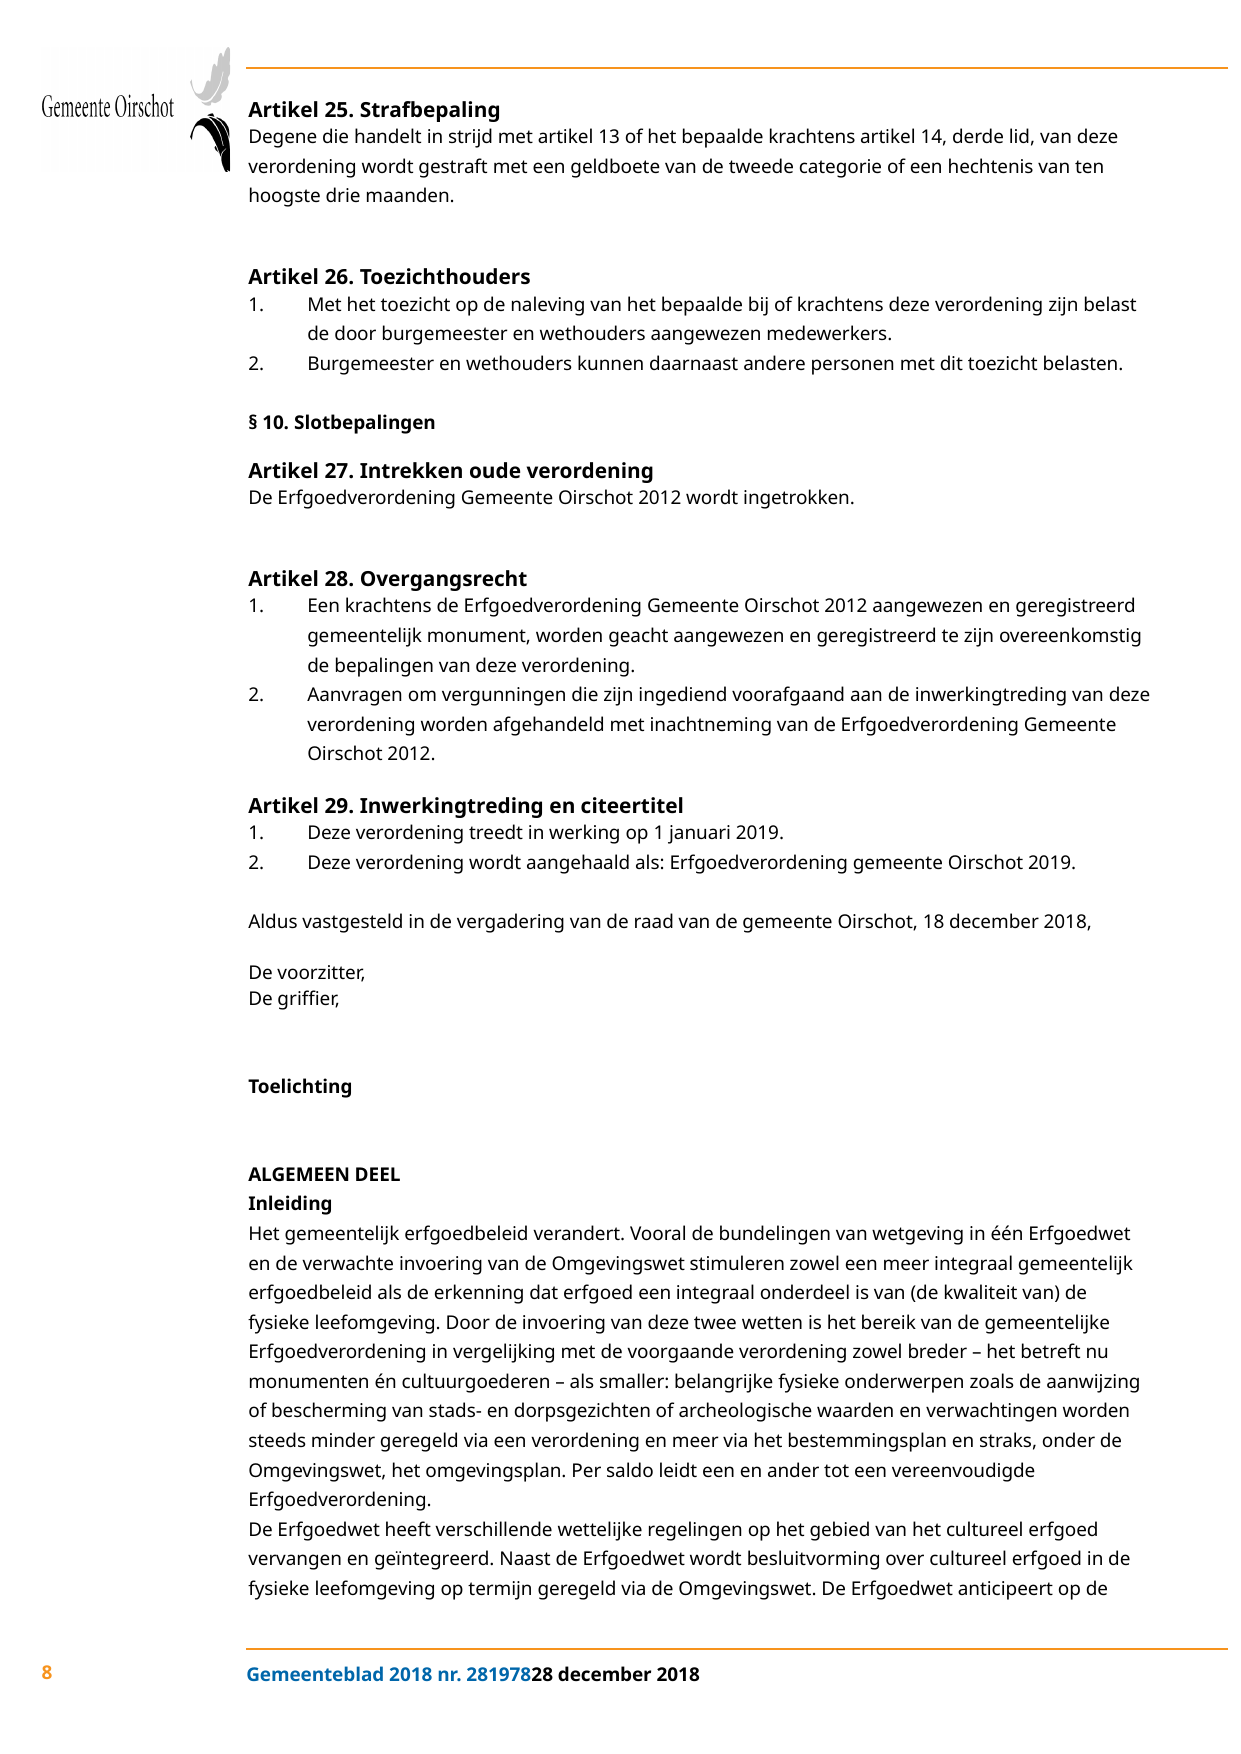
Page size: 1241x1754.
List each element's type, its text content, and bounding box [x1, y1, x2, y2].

text Artikel 27. Intrekken oude verordening [248, 456, 1152, 484]
text Artikel 26. Toezichthouders [248, 262, 1152, 291]
list Aanvragen om vergunningen die zijn ingediend voorafgaand aan de inwerkingtreding van deze verordening worden afgehandeld met inachtneming van de Erfgoedverordening Gemeente Oirschot 2012. [248, 681, 1152, 766]
text Artikel 28. Overgangsrecht [248, 564, 1152, 593]
list Deze verordening wordt aangehaald als: Erfgoedverordening gemeente Oirschot 2019. [248, 849, 1152, 875]
text De voorzitter, [248, 959, 1152, 985]
list Een krachtens de Erfgoedverordening Gemeente Oirschot 2012 aangewezen en geregistreerd gemeentelijk monument, worden geacht aangewezen en geregistreerd te zijn overeenkomstig de bepalingen van deze verordening. [248, 593, 1152, 677]
text Toelichting [248, 1062, 1152, 1102]
text De Erfgoedwet heeft verschillende wettelijke regelingen op het gebied van het cultureel erfgoed vervangen en geïntegreerd. Naast de Erfgoedwet wordt besluitvorming over cultureel erfgoed in de fysieke leefomgeving op termijn geregeld via de Omgevingswet. De Erfgoedwet anticipeert op de [248, 1516, 1152, 1601]
list Met het toezicht op de naleving van het bepaalde bij of krachtens deze verordening zijn belast de door burgemeester en wethouders aangewezen medewerkers. [248, 291, 1152, 346]
text § 10. Slotbepalingen [248, 409, 1152, 435]
text Inleiding [248, 1191, 1152, 1216]
text De Erfgoedverordening Gemeente Oirschot 2012 wordt ingetrokken. [248, 484, 1152, 510]
list Deze verordening treedt in werking op 1 januari 2019. [248, 819, 1152, 845]
list Burgemeester en wethouders kunnen daarnaast andere personen met dit toezicht belasten. [248, 350, 1152, 376]
text Artikel 25. Strafbepaling [248, 95, 1152, 123]
picture [41, 47, 231, 172]
text De griffier, [248, 985, 1152, 1011]
text Degene die handelt in strijd met artikel 13 of het bepaalde krachtens artikel 14, derde lid, van deze verordening wordt gestraft met een geldboete van de tweede categorie of een hechtenis van ten hoogste drie maanden. [248, 123, 1152, 208]
text ALGEMEEN DEEL [248, 1161, 1152, 1187]
text Aldus vastgesteld in de vergadering van de raad van de gemeente Oirschot, 18 december 2018, [248, 908, 1152, 934]
text Artikel 29. Inwerkingtreding en citeertitel [248, 791, 1152, 819]
text Het gemeentelijk erfgoedbeleid verandert. Vooral de bundelingen van wetgeving in één Erfgoedwet en de verwachte invoering van de Omgevingswet stimuleren zowel een meer integraal gemeentelijk erfgoedbeleid als de erkenning dat erfgoed een integraal onderdeel is van (de kwaliteit van) de fysieke leefomgeving. Door de invoering van deze twee wetten is het bereik van de gemeentelijke Erfgoedverordening in vergelijking met de voorgaande verordening zowel breder – het betreft nu monumenten én cultuurgoederen – als smaller: belangrijke fysieke onderwerpen zoals de aanwijzing of bescherming van stads- en dorpsgezichten of archeologische waarden en verwachtingen worden steeds minder geregeld via een verordening en meer via het bestemmingsplan en straks, onder de Omgevingswet, het omgevingsplan. Per saldo leidt een en ander tot een vereenvoudigde Erfgoedverordening. [248, 1220, 1152, 1512]
